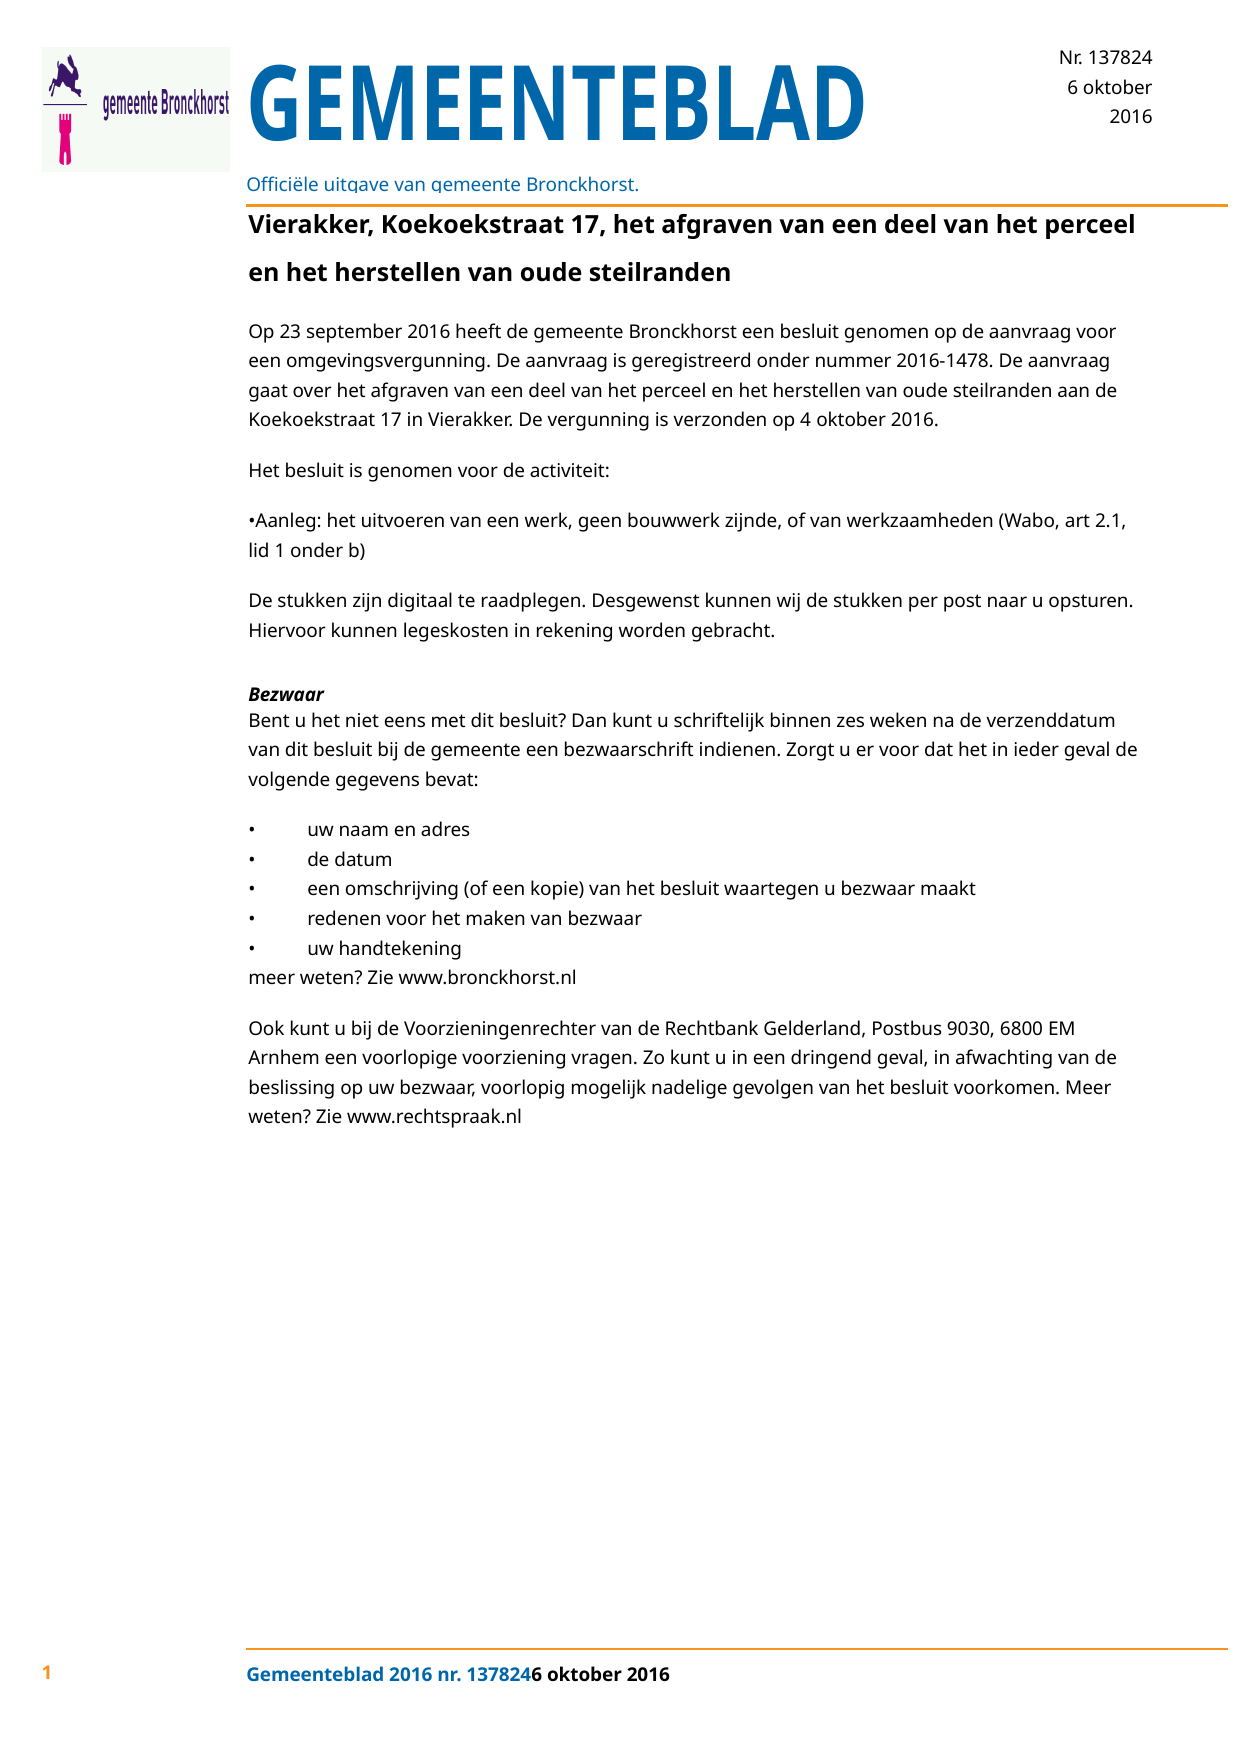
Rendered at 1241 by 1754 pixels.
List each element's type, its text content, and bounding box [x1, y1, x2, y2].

text De stukken zijn digitaal te raadplegen. Desgewenst kunnen wij de stukken per post naar u opsturen. Hiervoor kunnen legeskosten in rekening worden gebracht. [248, 587, 1152, 643]
list uw naam en adres [248, 816, 1152, 842]
list een omschrijving (of een kopie) van het besluit waartegen u bezwaar maakt [248, 876, 1152, 901]
text •Aanleg: het uitvoeren van een werk, geen bouwwerk zijnde, of van werkzaamheden (Wabo, art 2.1, lid 1 onder b) [248, 507, 1152, 563]
text Vierakker, Koekoekstraat 17, het afgraven van een deel van het perceel en het herstellen van oude steilranden [248, 207, 1152, 288]
text Op 23 september 2016 heeft de gemeente Bronckhorst een besluit genomen op de aanvraag voor een omgevingsvergunning. De aanvraag is geregistreerd onder nummer 2016-1478. De aanvraag gaat over het afgraven van een deel van het perceel en het herstellen van oude steilranden aan de Koekoekstraat 17 in Vierakker. De vergunning is verzonden op 4 oktober 2016. [248, 318, 1152, 432]
text Bent u het niet eens met dit besluit? Dan kunt u schriftelijk binnen zes weken na de verzenddatum van dit besluit bij de gemeente een bezwaarschrift indienen. Zorgt u er voor dat het in ieder geval de volgende gegevens bevat: [248, 707, 1152, 792]
text meer weten? Zie www.bronckhorst.nl [248, 964, 1152, 990]
text Ook kunt u bij de Voorzieningenrechter van de Rechtbank Gelderland, Postbus 9030, 6800 EM Arnhem een voorlopige voorziening vragen. Zo kunt u in een dringend geval, in afwachting van de beslissing op uw bezwaar, voorlopig mogelijk nadelige gevolgen van het besluit voorkomen. Meer weten? Zie www.rechtspraak.nl [248, 1015, 1152, 1129]
text Bezwaar [248, 681, 1152, 707]
list uw handtekening [248, 935, 1152, 960]
text Het besluit is genomen voor de activiteit: [248, 457, 1152, 483]
list redenen voor het maken van bezwaar [248, 905, 1152, 931]
list de datum [248, 846, 1152, 872]
picture [41, 47, 231, 172]
